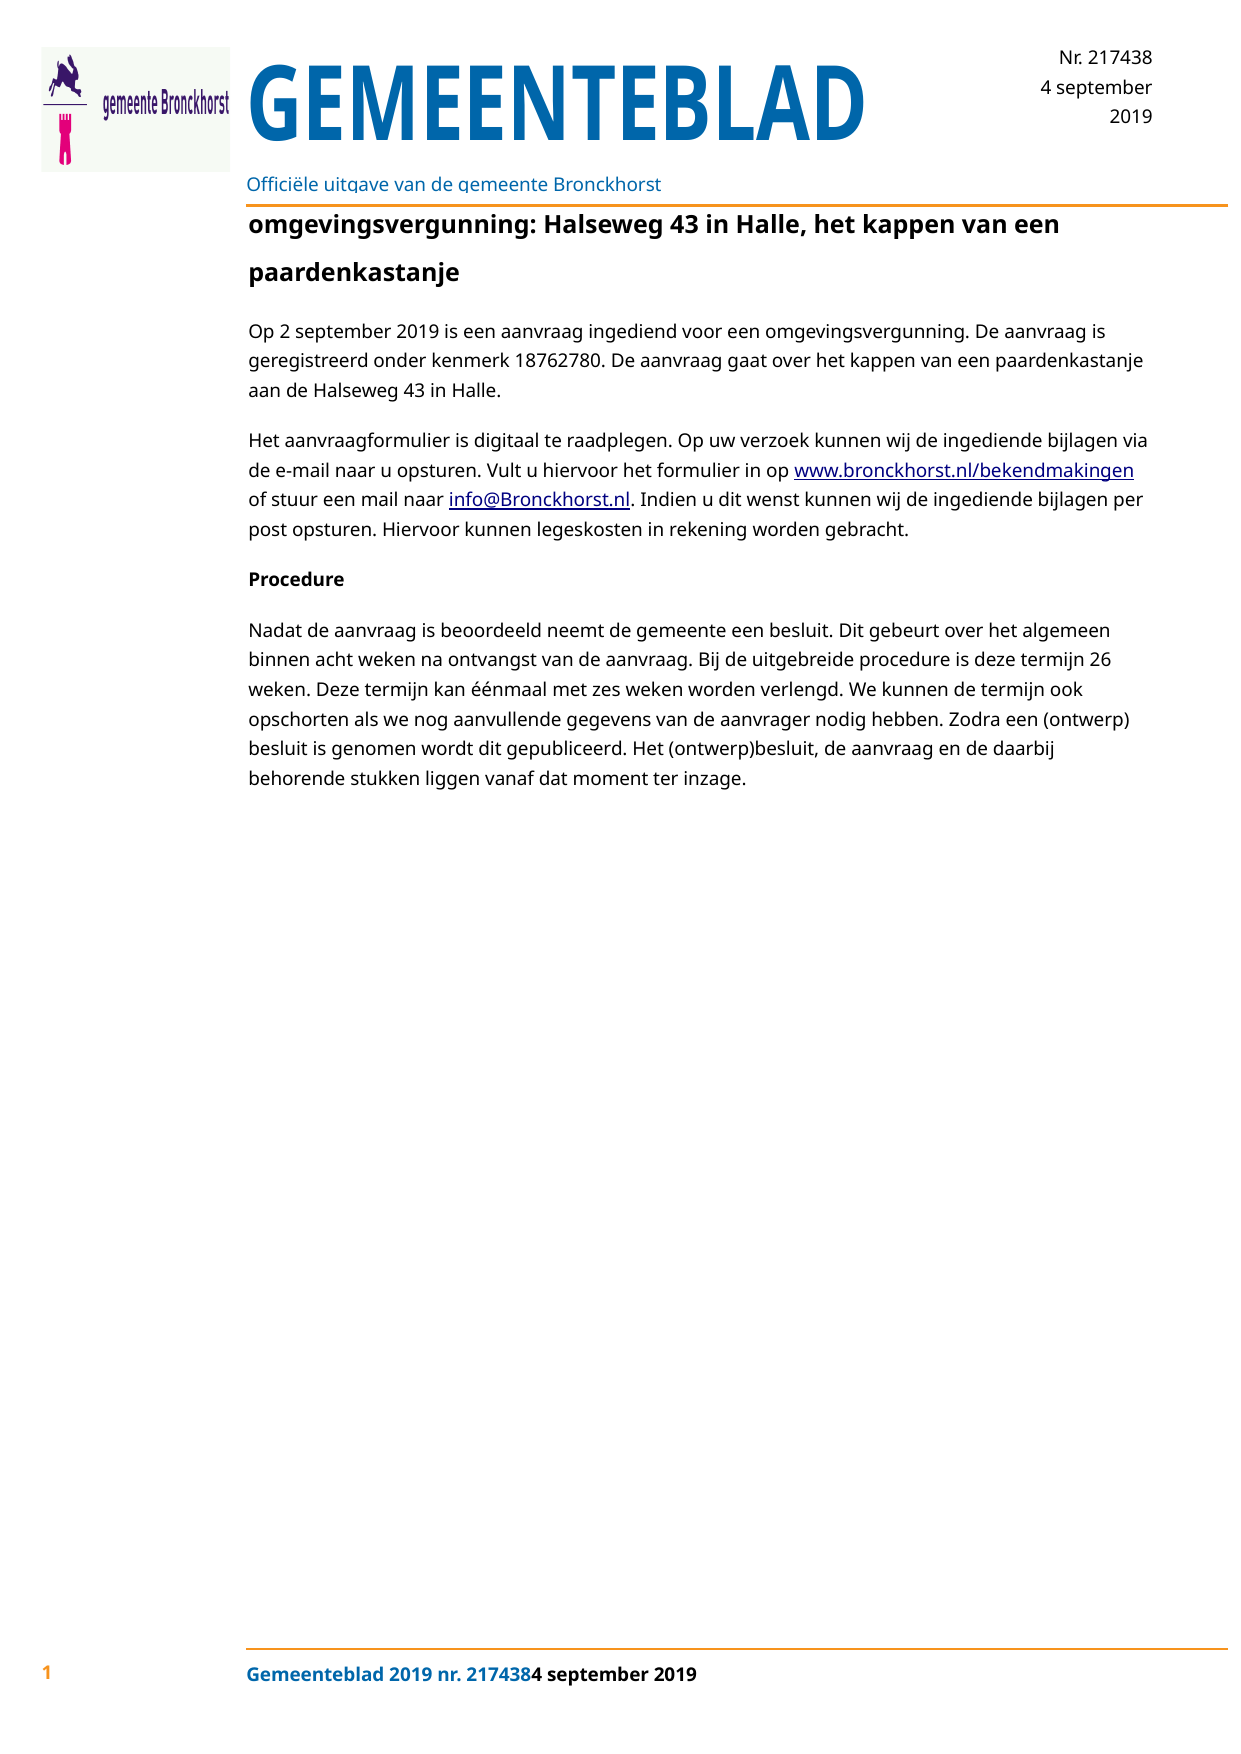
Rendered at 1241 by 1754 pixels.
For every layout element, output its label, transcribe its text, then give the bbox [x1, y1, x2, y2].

text Nadat de aanvraag is beoordeeld neemt de gemeente een besluit. Dit gebeurt over het algemeen binnen acht weken na ontvangst van de aanvraag. Bij de uitgebreide procedure is deze termijn 26 weken. Deze termijn kan éénmaal met zes weken worden verlengd. We kunnen de termijn ook opschorten als we nog aanvullende gegevens van de aanvrager nodig hebben. Zodra een (ontwerp) besluit is genomen wordt dit gepubliceerd. Het (ontwerp)besluit, de aanvraag en de daarbij behorende stukken liggen vanaf dat moment ter inzage. [248, 617, 1152, 791]
text Op 2 september 2019 is een aanvraag ingediend voor een omgevingsvergunning. De aanvraag is geregistreerd onder kenmerk 18762780. De aanvraag gaat over het kappen van een paardenkastanje aan de Halseweg 43 in Halle. [248, 318, 1152, 403]
text Procedure [248, 567, 1152, 592]
text omgevingsvergunning: Halseweg 43 in Halle, het kappen van een paardenkastanje [248, 207, 1152, 288]
text Het aanvraagformulier is digitaal te raadplegen. Op uw verzoek kunnen wij de ingediende bijlagen via de e-mail naar u opsturen. Vult u hiervoor het formulier in op www.bronckhorst.nl/bekendmakingen of stuur een mail naar info@Bronckhorst.nl. Indien u dit wenst kunnen wij de ingediende bijlagen per post opsturen. Hiervoor kunnen legeskosten in rekening worden gebracht. [248, 427, 1152, 542]
picture [41, 47, 231, 172]
